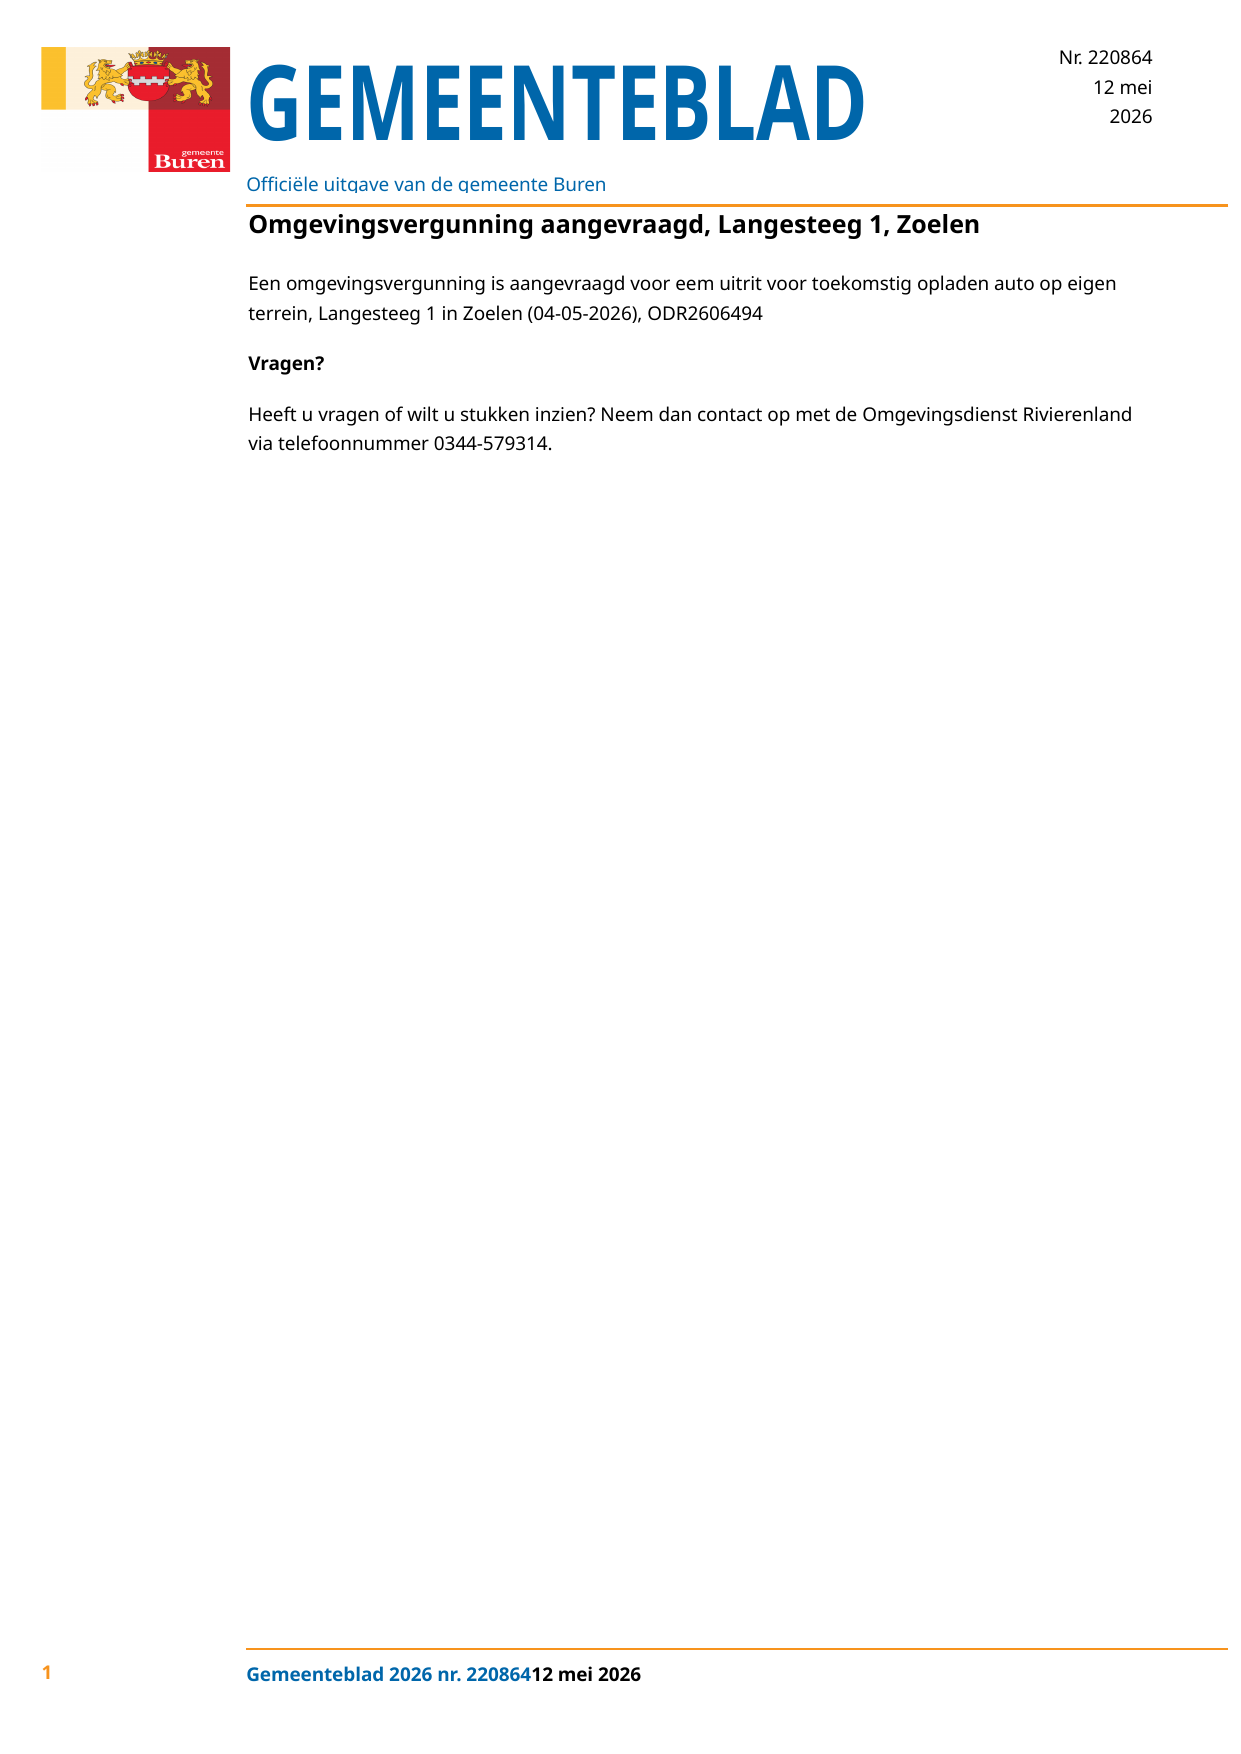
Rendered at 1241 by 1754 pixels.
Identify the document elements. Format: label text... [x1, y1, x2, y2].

text Omgevingsvergunning aangevraagd, Langesteeg 1, Zoelen [248, 207, 1152, 241]
text Een omgevingsvergunning is aangevraagd voor eem uitrit voor toekomstig opladen auto op eigen terrein, Langesteeg 1 in Zoelen (04-05-2026), ODR2606494 [248, 270, 1152, 326]
picture [41, 47, 231, 172]
text Vragen? [248, 350, 1152, 376]
text Heeft u vragen of wilt u stukken inzien? Neem dan contact op met de Omgevingsdienst Rivierenland via telefoonnummer 0344-579314. [248, 401, 1152, 456]
